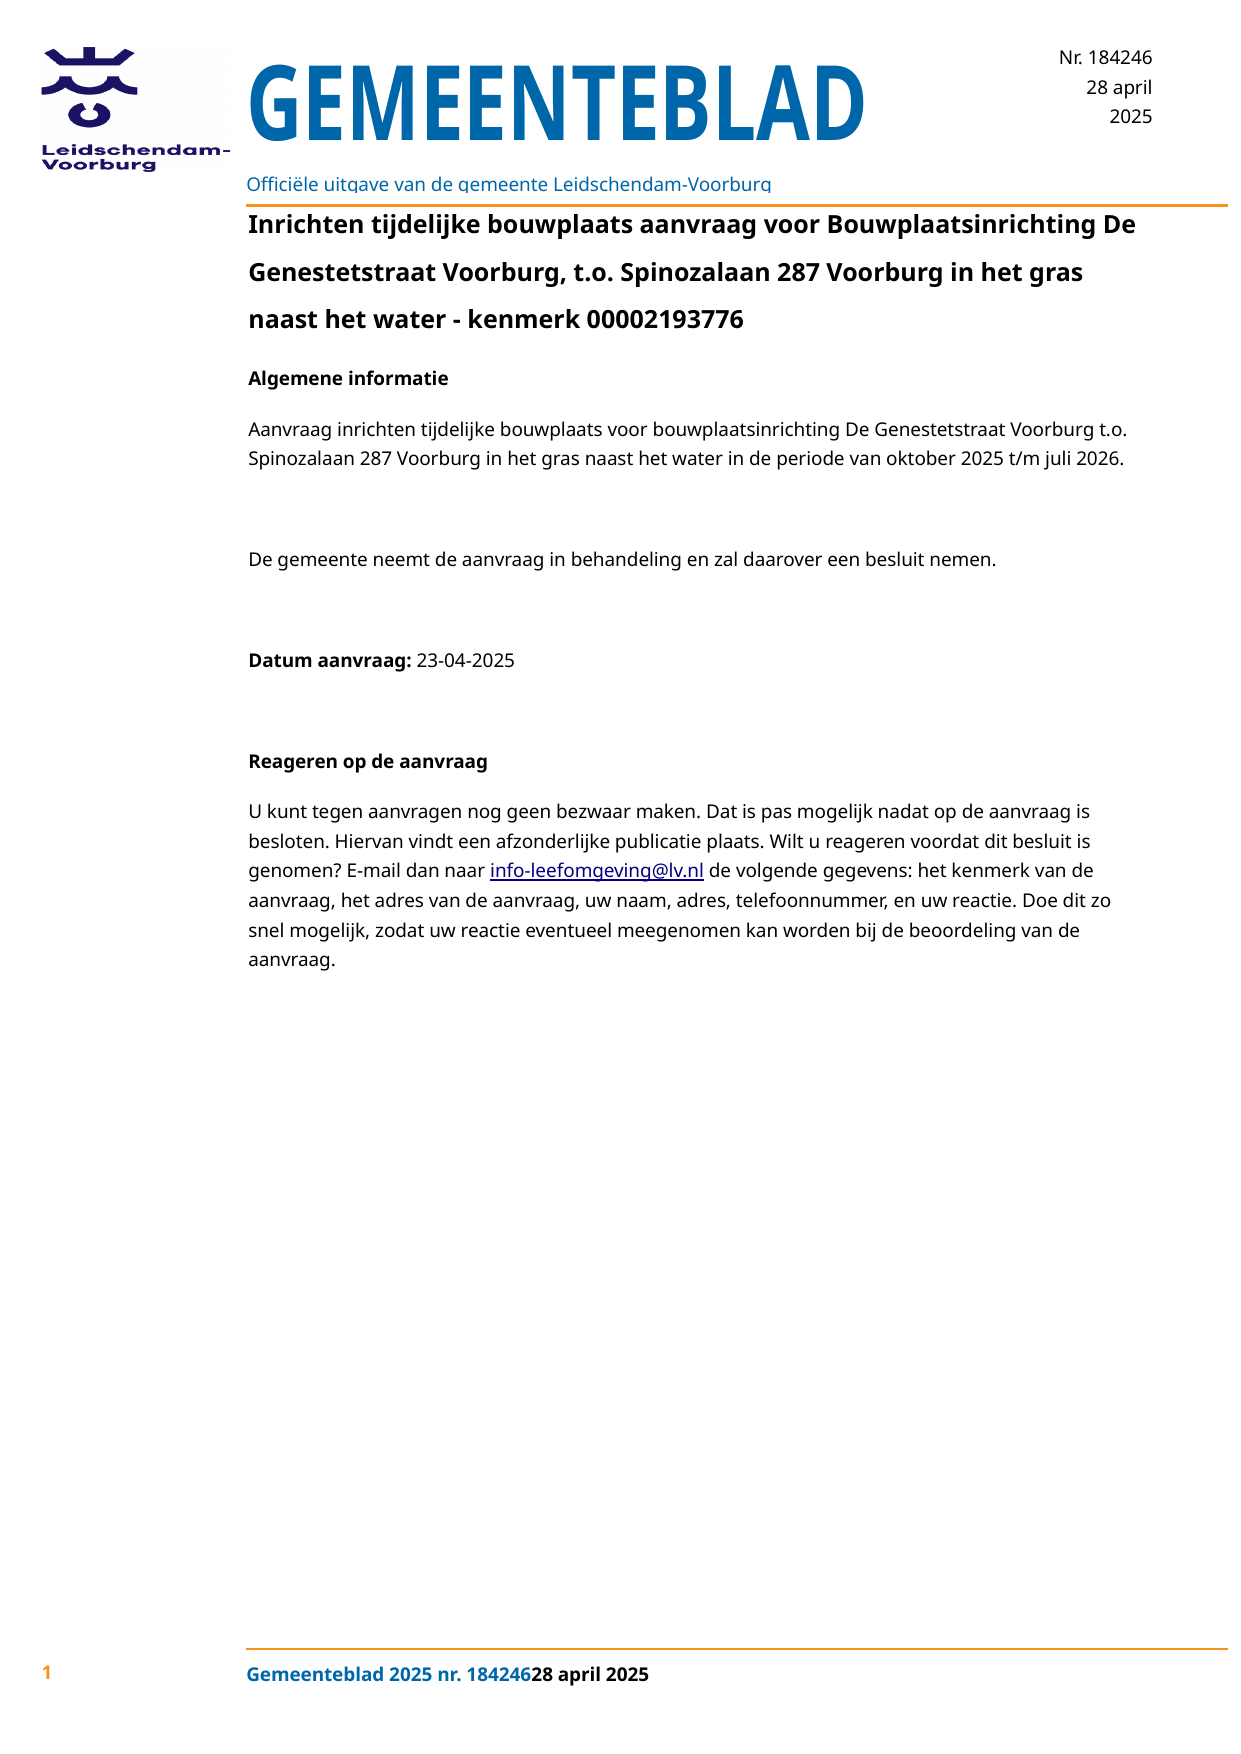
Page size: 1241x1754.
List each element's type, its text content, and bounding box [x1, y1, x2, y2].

text U kunt tegen aanvragen nog geen bezwaar maken. Dat is pas mogelijk nadat op de aanvraag is besloten. Hiervan vindt een afzonderlijke publicatie plaats. Wilt u reageren voordat dit besluit is genomen? E-mail dan naar info-leefomgeving@lv.nl de volgende gegevens: het kenmerk van de aanvraag, het adres van de aanvraag, uw naam, adres, telefoonnummer, en uw reactie. Doe dit zo snel mogelijk, zodat uw reactie eventueel meegenomen kan worden bij de beoordeling van de aanvraag. [248, 798, 1152, 972]
text Reageren op de aanvraag [248, 748, 1152, 774]
text Inrichten tijdelijke bouwplaats aanvraag voor Bouwplaatsinrichting De Genestetstraat Voorburg, t.o. Spinozalaan 287 Voorburg in het gras naast het water - kenmerk 00002193776 [248, 207, 1152, 336]
text De gemeente neemt de aanvraag in behandeling en zal daarover een besluit nemen. [248, 546, 1152, 572]
text Algemene informatie [248, 366, 1152, 391]
text Datum aanvraag: 23-04-2025 [248, 647, 1152, 673]
picture [41, 47, 231, 172]
text Aanvraag inrichten tijdelijke bouwplaats voor bouwplaatsinrichting De Genestetstraat Voorburg t.o. Spinozalaan 287 Voorburg in het gras naast het water in de periode van oktober 2025 t/m juli 2026. [248, 416, 1152, 471]
